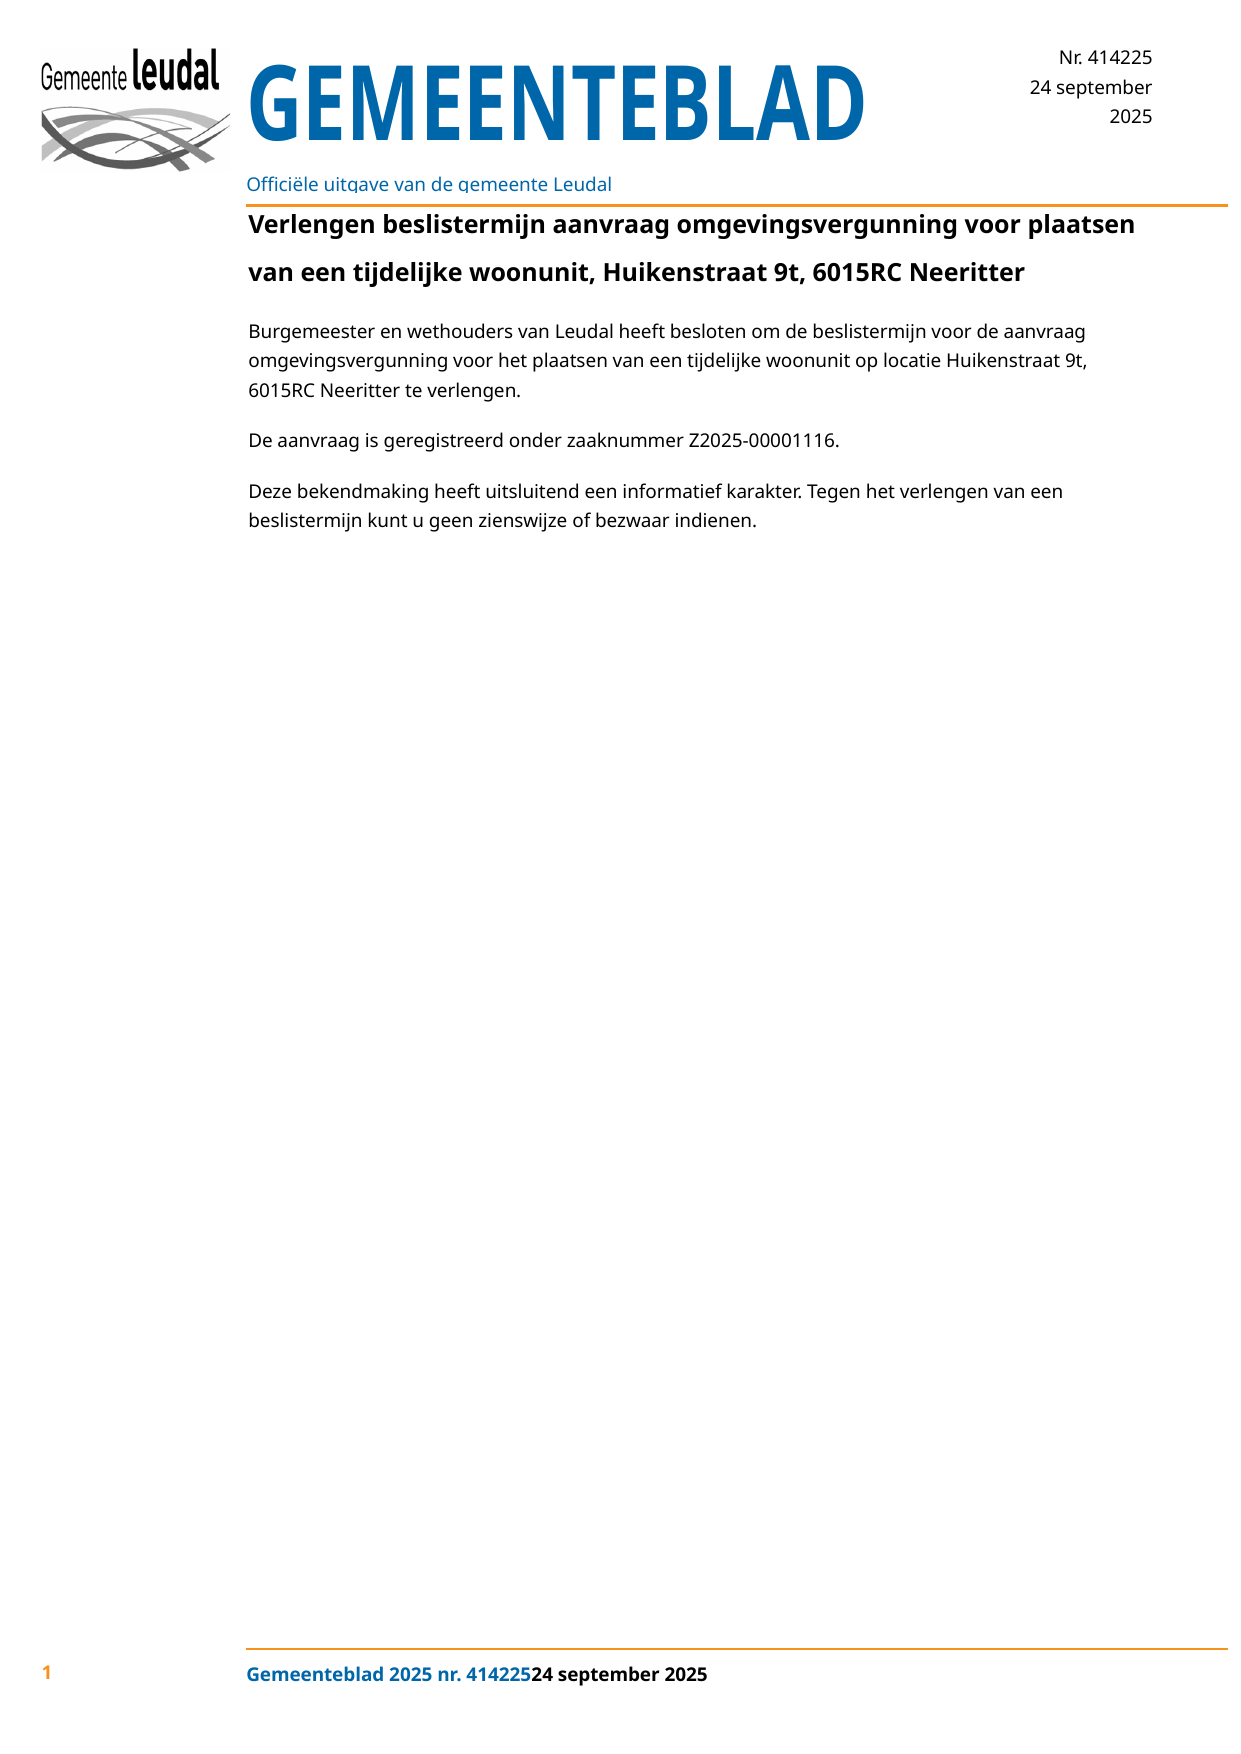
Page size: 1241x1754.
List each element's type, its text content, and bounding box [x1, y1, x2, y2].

text Burgemeester en wethouders van Leudal heeft besloten om de beslistermijn voor de aanvraag omgevingsvergunning voor het plaatsen van een tijdelijke woonunit op locatie Huikenstraat 9t, 6015RC Neeritter te verlengen. [248, 318, 1152, 403]
text Deze bekendmaking heeft uitsluitend een informatief karakter. Tegen het verlengen van een beslistermijn kunt u geen zienswijze of bezwaar indienen. [248, 478, 1152, 533]
text De aanvraag is geregistreerd onder zaaknummer Z2025-00001116. [248, 427, 1152, 453]
picture [41, 47, 231, 172]
text Verlengen beslistermijn aanvraag omgevingsvergunning voor plaatsen van een tijdelijke woonunit, Huikenstraat 9t, 6015RC Neeritter [248, 207, 1152, 288]
